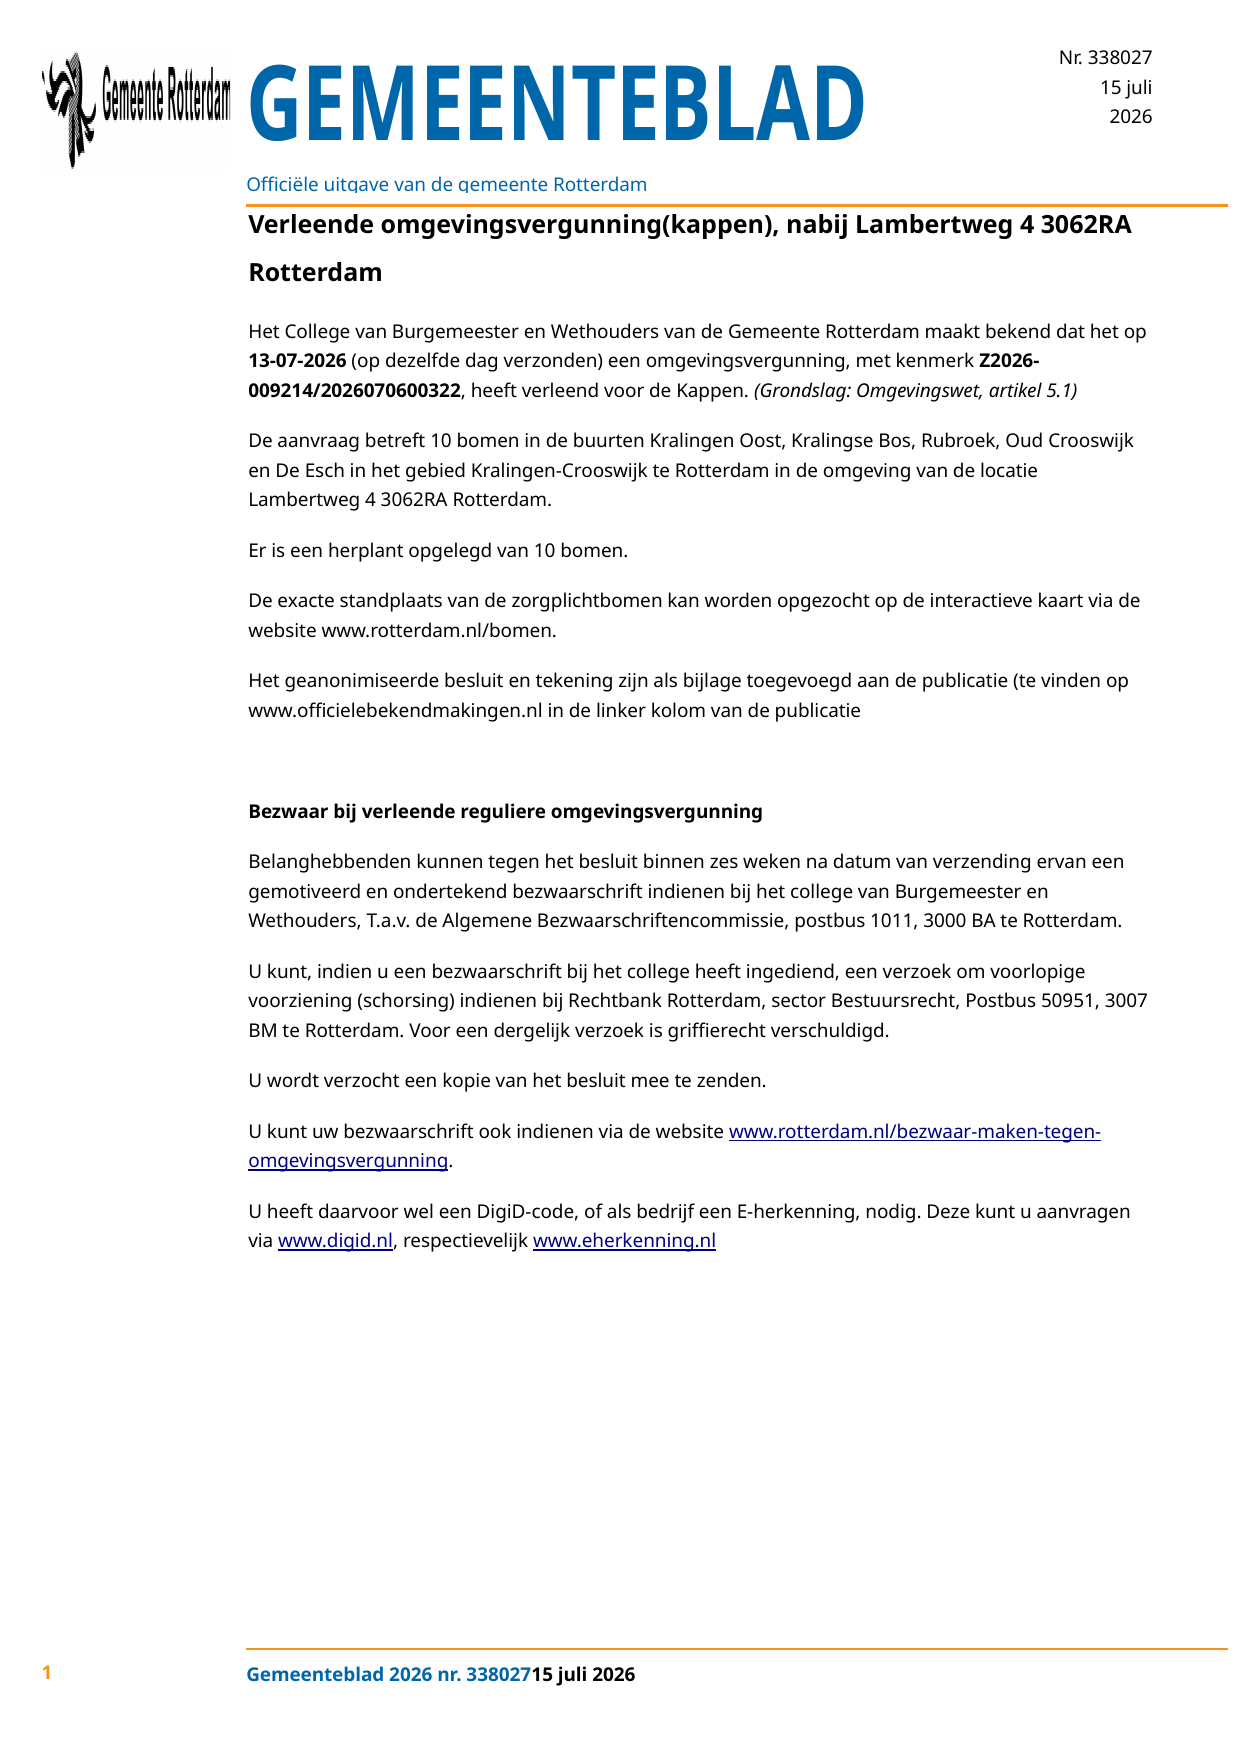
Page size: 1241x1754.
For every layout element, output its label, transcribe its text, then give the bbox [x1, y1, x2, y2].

text U wordt verzocht een kopie van het besluit mee te zenden. [248, 1067, 1152, 1093]
text Het geanonimiseerde besluit en tekening zijn als bijlage toegevoegd aan de publicatie (te vinden op www.officielebekendmakingen.nl in de linker kolom van de publicatie [248, 667, 1152, 723]
text U kunt uw bezwaarschrift ook indienen via de website www.rotterdam.nl/bezwaar-maken-tegen-omgevingsvergunning. [248, 1118, 1152, 1173]
text Verleende omgevingsvergunning(kappen), nabij Lambertweg 4 3062RA Rotterdam [248, 207, 1152, 288]
picture [41, 47, 231, 172]
text Er is een herplant opgelegd van 10 bomen. [248, 537, 1152, 563]
text Belanghebbenden kunnen tegen het besluit binnen zes weken na datum van verzending ervan een gemotiveerd en ondertekend bezwaarschrift indienen bij het college van Burgemeester en Wethouders, T.a.v. de Algemene Bezwaarschriftencommissie, postbus 1011, 3000 BA te Rotterdam. [248, 848, 1152, 933]
text U kunt, indien u een bezwaarschrift bij het college heeft ingediend, een verzoek om voorlopige voorziening (schorsing) indienen bij Rechtbank Rotterdam, sector Bestuursrecht, Postbus 50951, 3007 BM te Rotterdam. Voor een dergelijk verzoek is griffierecht verschuldigd. [248, 958, 1152, 1043]
text De exacte standplaats van de zorgplichtbomen kan worden opgezocht op de interactieve kaart via de website www.rotterdam.nl/bomen. [248, 587, 1152, 643]
text De aanvraag betreft 10 bomen in de buurten Kralingen Oost, Kralingse Bos, Rubroek, Oud Crooswijk en De Esch in het gebied Kralingen-Crooswijk te Rotterdam in de omgeving van de locatie Lambertweg 4 3062RA Rotterdam. [248, 427, 1152, 512]
text Bezwaar bij verleende reguliere omgevingsvergunning [248, 798, 1152, 824]
text Het College van Burgemeester en Wethouders van de Gemeente Rotterdam maakt bekend dat het op 13-07-2026 (op dezelfde dag verzonden) een omgevingsvergunning, met kenmerk Z2026-009214/2026070600322, heeft verleend voor de Kappen. (Grondslag: Omgevingswet, artikel 5.1) [248, 318, 1152, 403]
text U heeft daarvoor wel een DigiD-code, of als bedrijf een E-herkenning, nodig. Deze kunt u aanvragen via www.digid.nl, respectievelijk www.eherkenning.nl [248, 1198, 1152, 1253]
